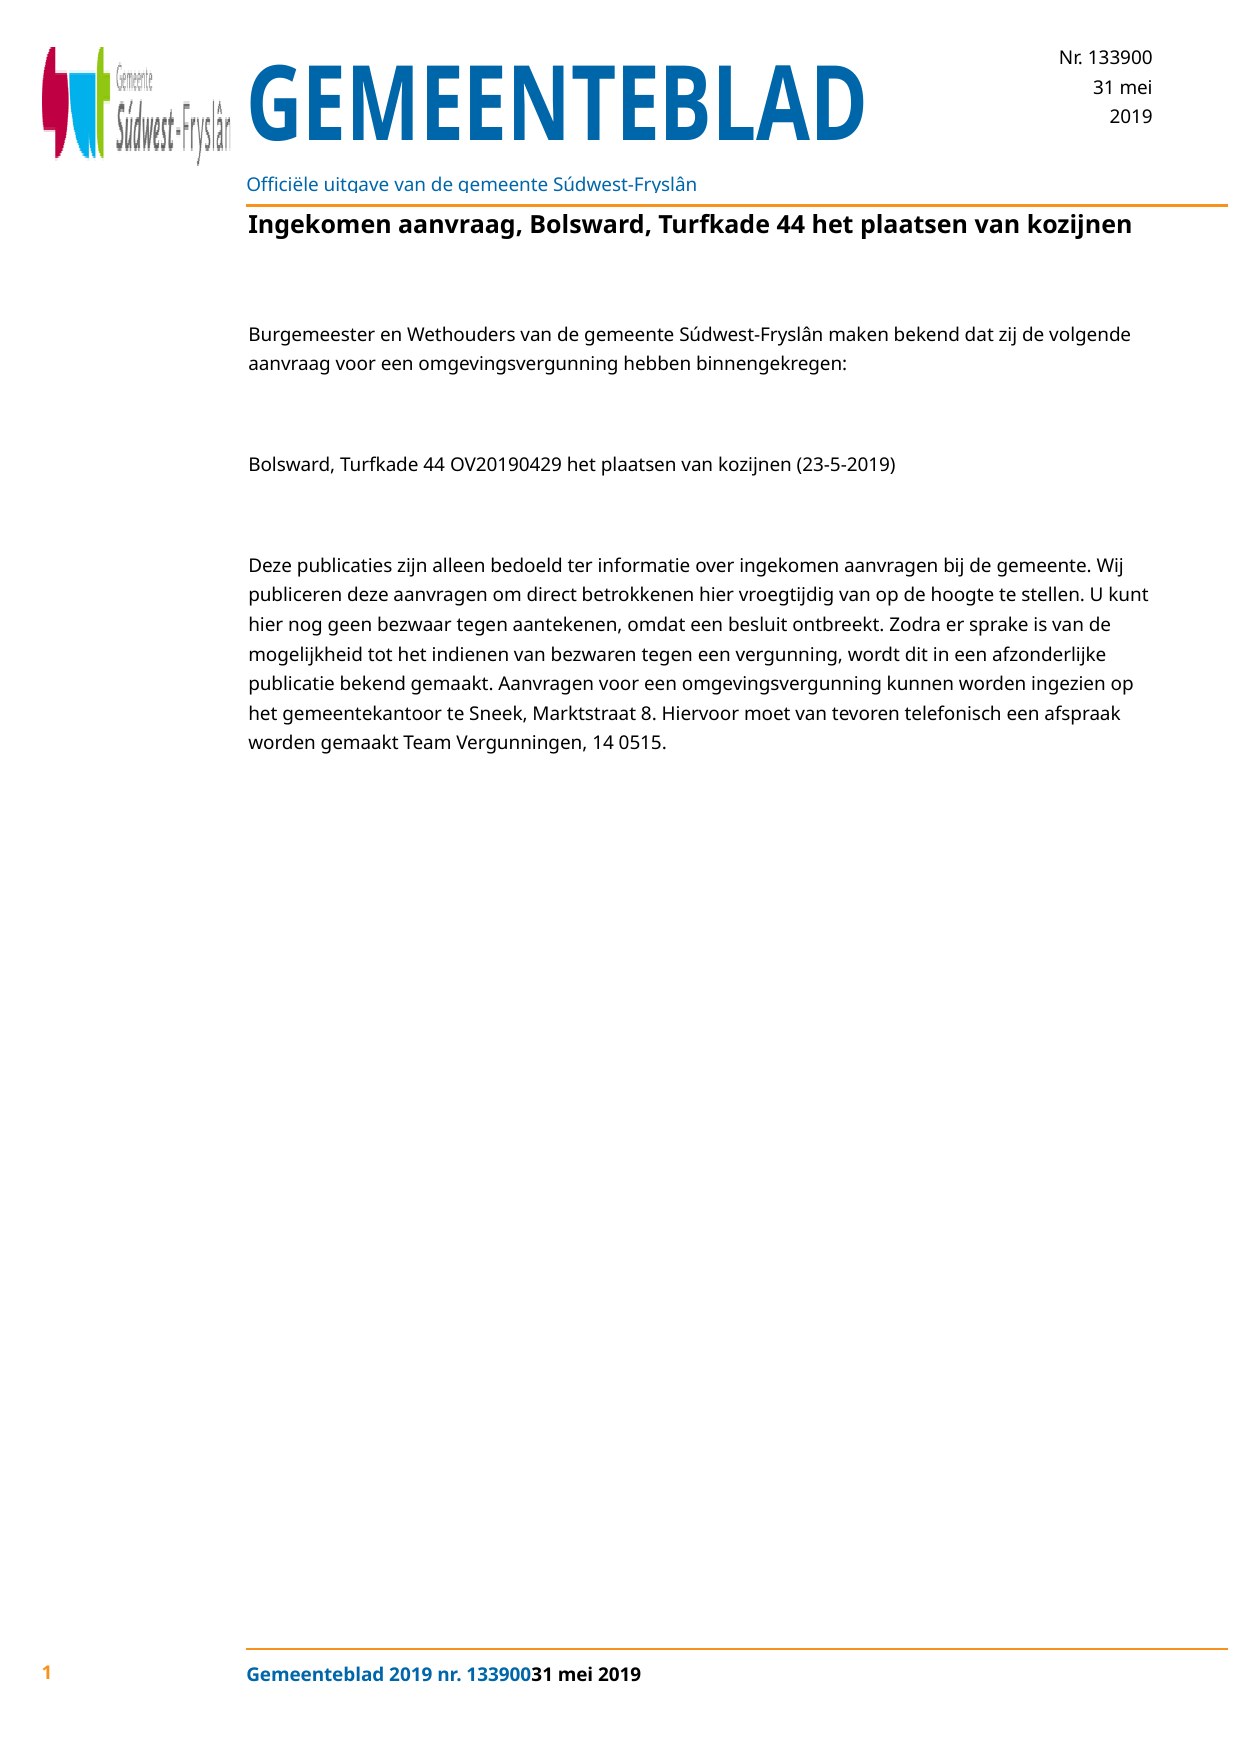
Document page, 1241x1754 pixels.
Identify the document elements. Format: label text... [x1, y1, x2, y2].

text Deze publicaties zijn alleen bedoeld ter informatie over ingekomen aanvragen bij de gemeente. Wij publiceren deze aanvragen om direct betrokkenen hier vroegtijdig van op de hoogte te stellen. U kunt hier nog geen bezwaar tegen aantekenen, omdat een besluit ontbreekt. Zodra er sprake is van de mogelijkheid tot het indienen van bezwaren tegen een vergunning, wordt dit in een afzonderlijke publicatie bekend gemaakt. Aanvragen voor een omgevingsvergunning kunnen worden ingezien op het gemeentekantoor te Sneek, Marktstraat 8. Hiervoor moet van tevoren telefonisch een afspraak worden gemaakt Team Vergunningen, 14 0515. [248, 552, 1152, 755]
text Ingekomen aanvraag, Bolsward, Turfkade 44 het plaatsen van kozijnen [248, 207, 1152, 241]
text Burgemeester en Wethouders van de gemeente Súdwest-Fryslân maken bekend dat zij de volgende aanvraag voor een omgevingsvergunning hebben binnengekregen: [248, 321, 1152, 376]
text Bolsward, Turfkade 44 OV20190429 het plaatsen van kozijnen (23-5-2019) [248, 451, 1152, 477]
picture [41, 47, 231, 172]
